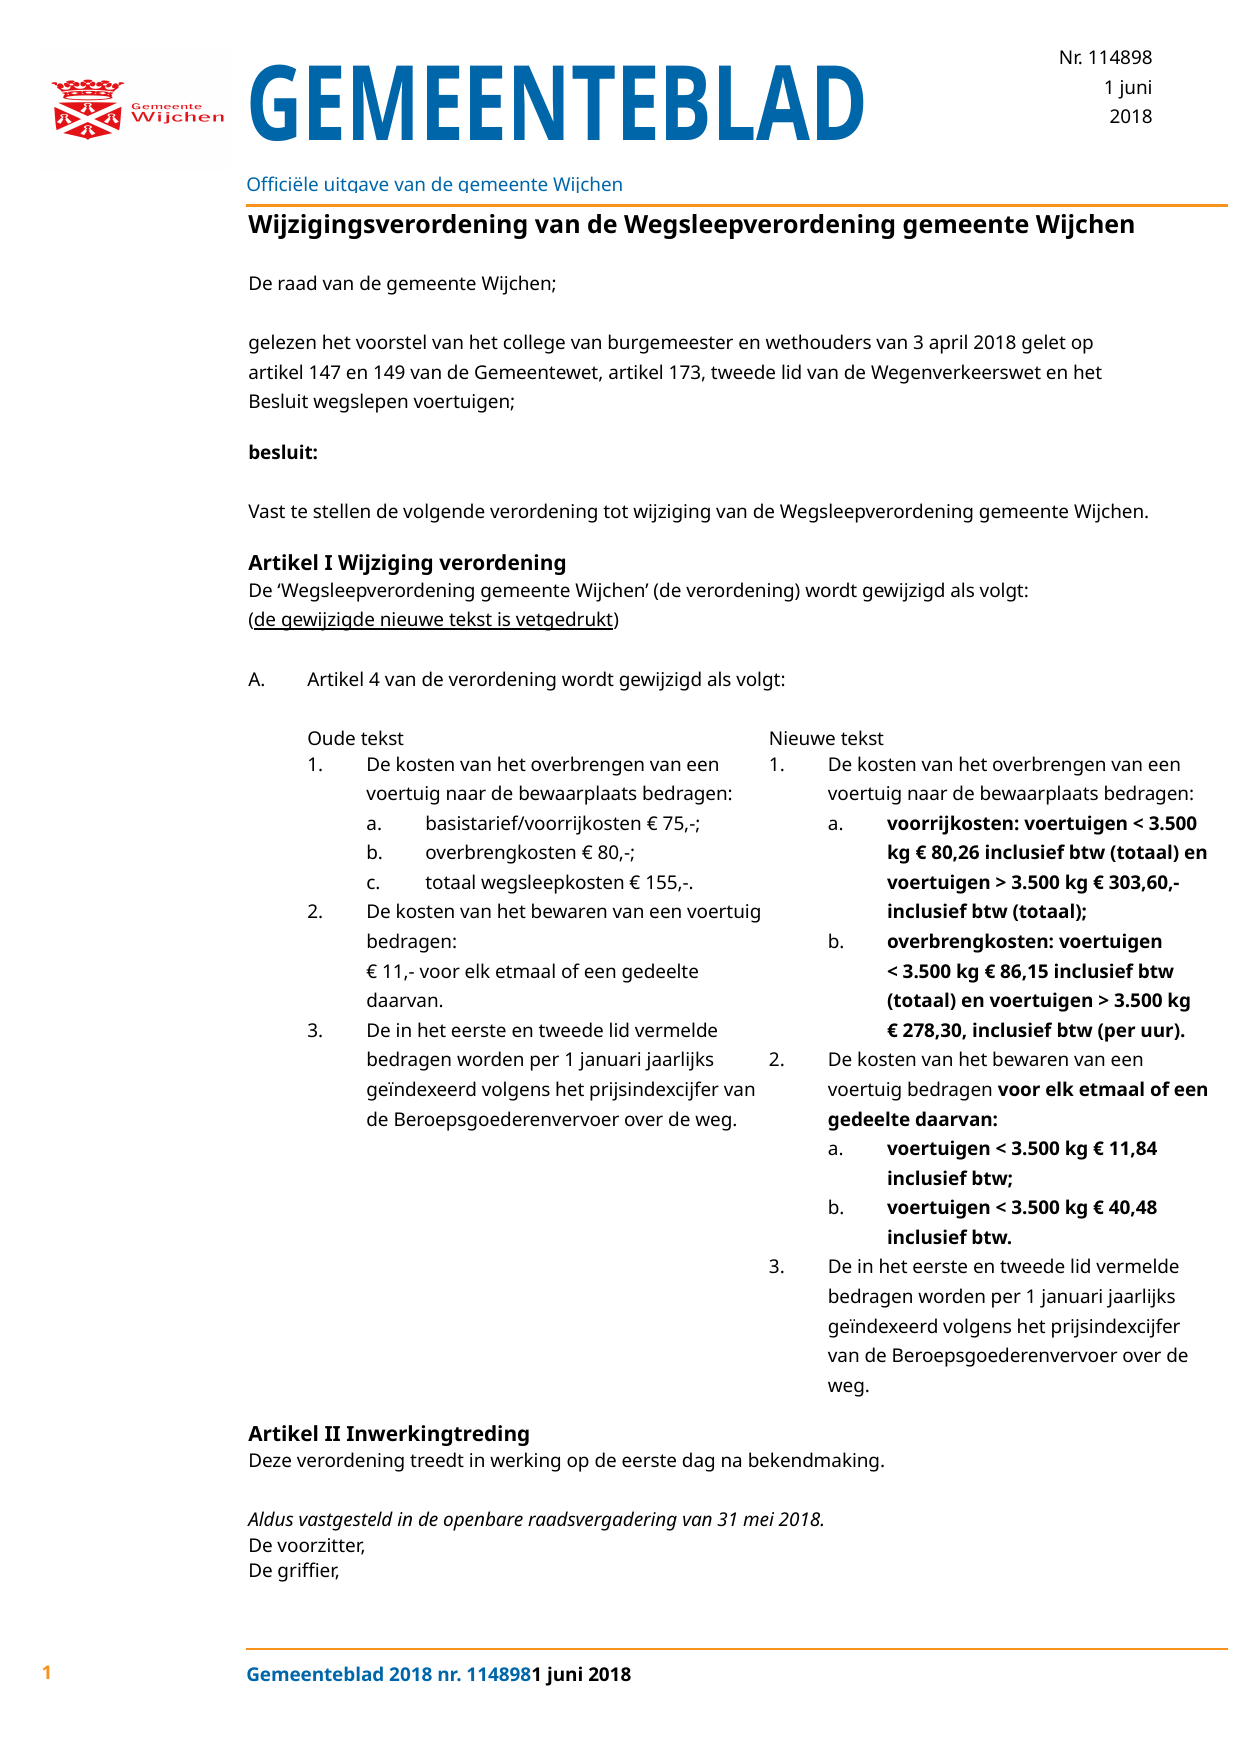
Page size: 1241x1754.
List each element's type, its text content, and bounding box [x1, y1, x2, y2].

picture [41, 47, 231, 172]
text De ‘Wegsleepverordening gemeente Wijchen’ (de verordening) wordt gewijzigd als volgt: [248, 577, 1152, 603]
text Deze verordening treedt in werking op de eerste dag na bekendmaking. [248, 1447, 1152, 1473]
text Artikel II Inwerkingtreding [248, 1419, 1152, 1447]
table_cell De kosten van het overbrengen van een voertuig naar de bewaarplaats bedragen: basistarief/voorrijkosten € 75,-; overbrengkosten € 80,-; totaal wegsleepkosten € 155,-. De kosten van het bewaren van een voertuig bedragen: € 11,- voor elk etmaal of een gedeelte daarvan. De in het eerste en tweede lid vermelde bedragen worden per 1 januari jaarlijks geïndexeerd volgens het prijsindexcijfer van de Beroepsgoederenvervoer over de weg. [307, 751, 769, 1398]
table_header Nieuwe tekst [769, 725, 1211, 751]
text Artikel I Wijziging verordening [248, 548, 1152, 577]
table_header Oude tekst [307, 725, 769, 751]
text Aldus vastgesteld in de openbare raadsvergadering van 31 mei 2018. [248, 1506, 1152, 1532]
text Vast te stellen de volgende verordening tot wijziging van de Wegsleepverordening gemeente Wijchen. [248, 498, 1152, 524]
text De griffier, [248, 1558, 1152, 1583]
table_cell De kosten van het overbrengen van een voertuig naar de bewaarplaats bedragen: voorrijkosten: voertuigen < 3.500 kg € 80,26 inclusief btw (totaal) en voertuigen > 3.500 kg € 303,60,- inclusief btw (totaal); overbrengkosten: voertuigen < 3.500 kg € 86,15 inclusief btw (totaal) en voertuigen > 3.500 kg € 278,30, inclusief btw (per uur). De kosten van het bewaren van een voertuig bedragen voor elk etmaal of een gedeelte daarvan: voertuigen < 3.500 kg € 11,84 inclusief btw; voertuigen < 3.500 kg € 40,48 inclusief btw. De in het eerste en tweede lid vermelde bedragen worden per 1 januari jaarlijks geïndexeerd volgens het prijsindexcijfer van de Beroepsgoederenvervoer over de weg. [769, 751, 1211, 1398]
text De voorzitter, [248, 1532, 1152, 1558]
list Artikel 4 van de verordening wordt gewijzigd als volgt: [248, 666, 1152, 691]
text (de gewijzigde nieuwe tekst is vetgedrukt) [248, 607, 1152, 632]
text Wijzigingsverordening van de Wegsleepverordening gemeente Wijchen [248, 207, 1152, 241]
text De raad van de gemeente Wijchen; [248, 270, 1152, 296]
text besluit: [248, 439, 1152, 465]
text gelezen het voorstel van het college van burgemeester en wethouders van 3 april 2018 gelet op artikel 147 en 149 van de Gemeentewet, artikel 173, tweede lid van de Wegenverkeerswet en het Besluit wegslepen voertuigen; [248, 329, 1152, 414]
